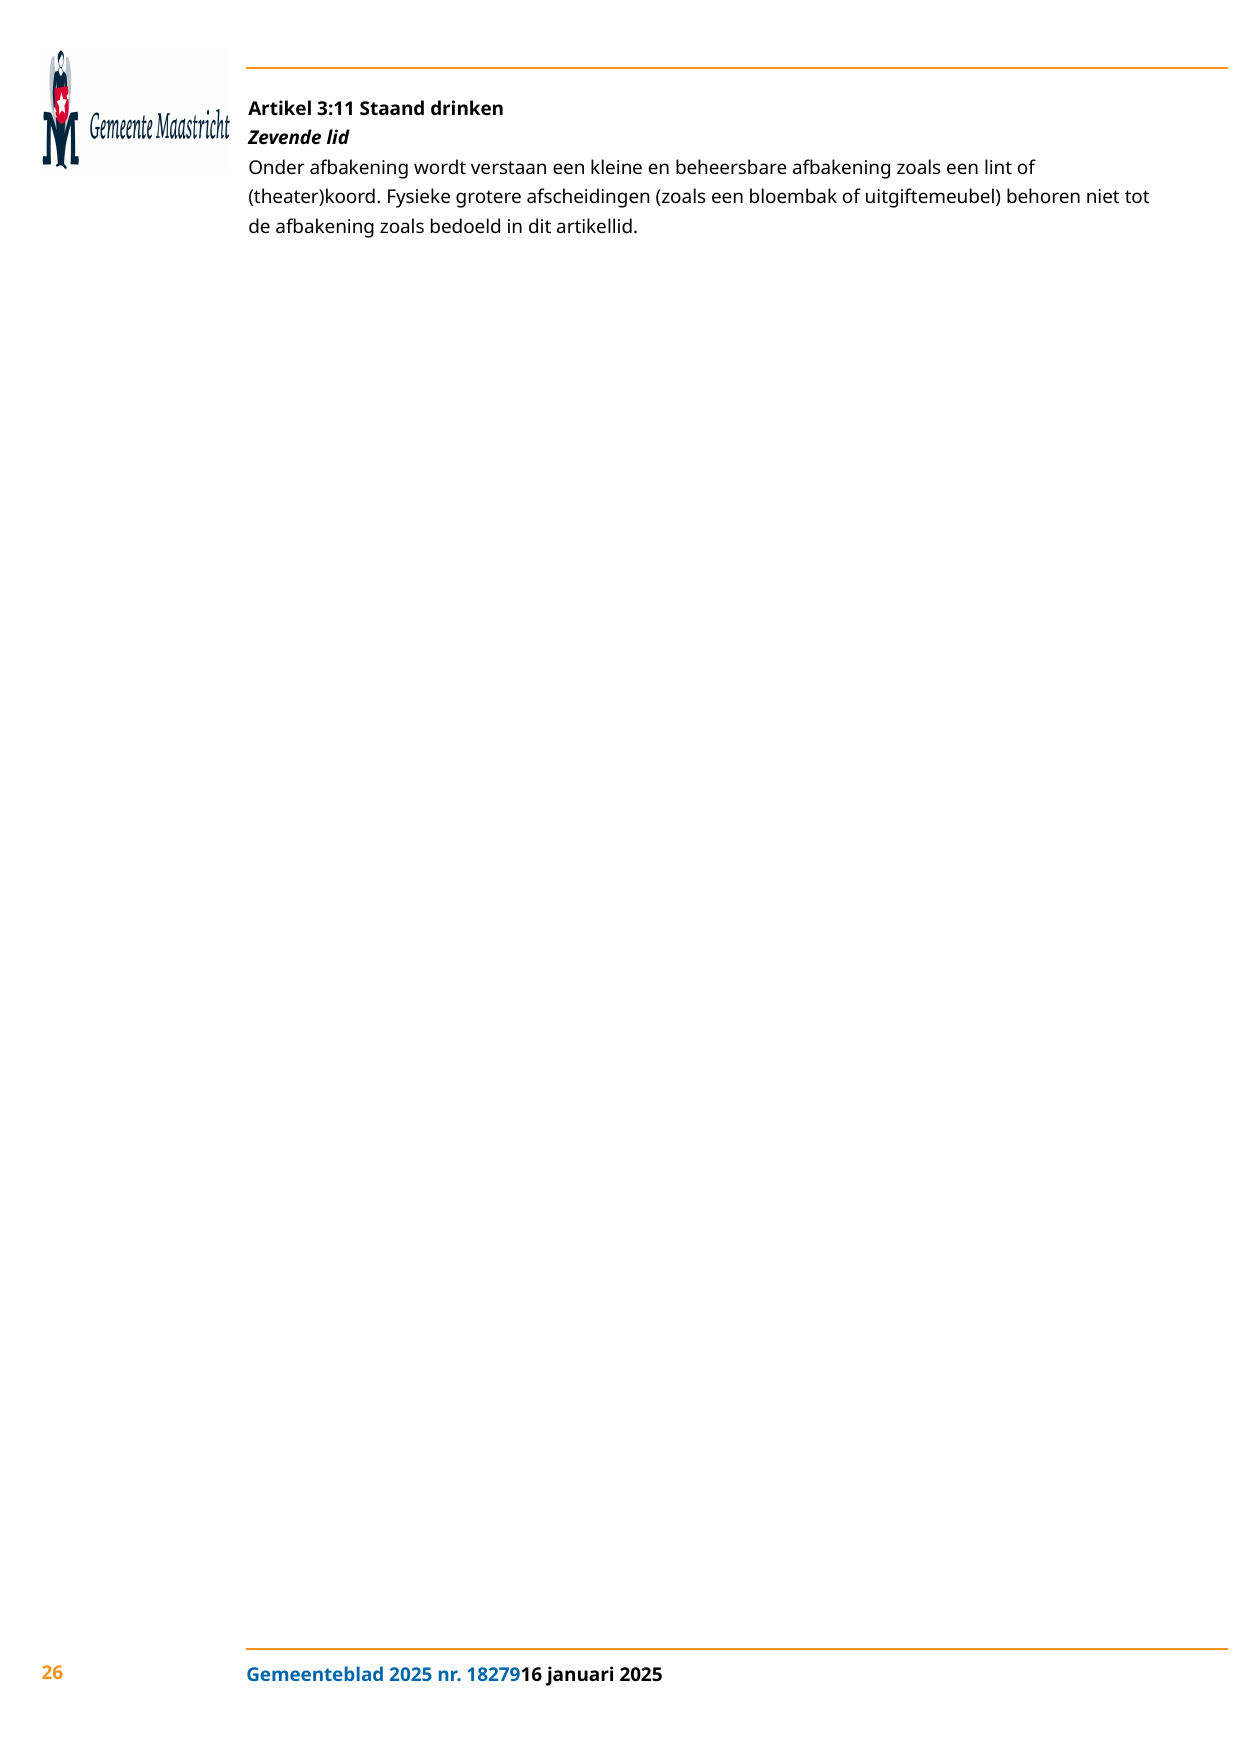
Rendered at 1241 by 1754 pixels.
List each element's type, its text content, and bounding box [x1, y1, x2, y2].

picture [41, 47, 231, 172]
text Onder afbakening wordt verstaan een kleine en beheersbare afbakening zoals een lint of (theater)koord. Fysieke grotere afscheidingen (zoals een bloembak of uitgiftemeubel) behoren niet tot de afbakening zoals bedoeld in dit artikellid. [248, 154, 1152, 239]
text Artikel 3:11 Staand drinken [248, 95, 1152, 121]
text Zevende lid [248, 124, 1152, 150]
